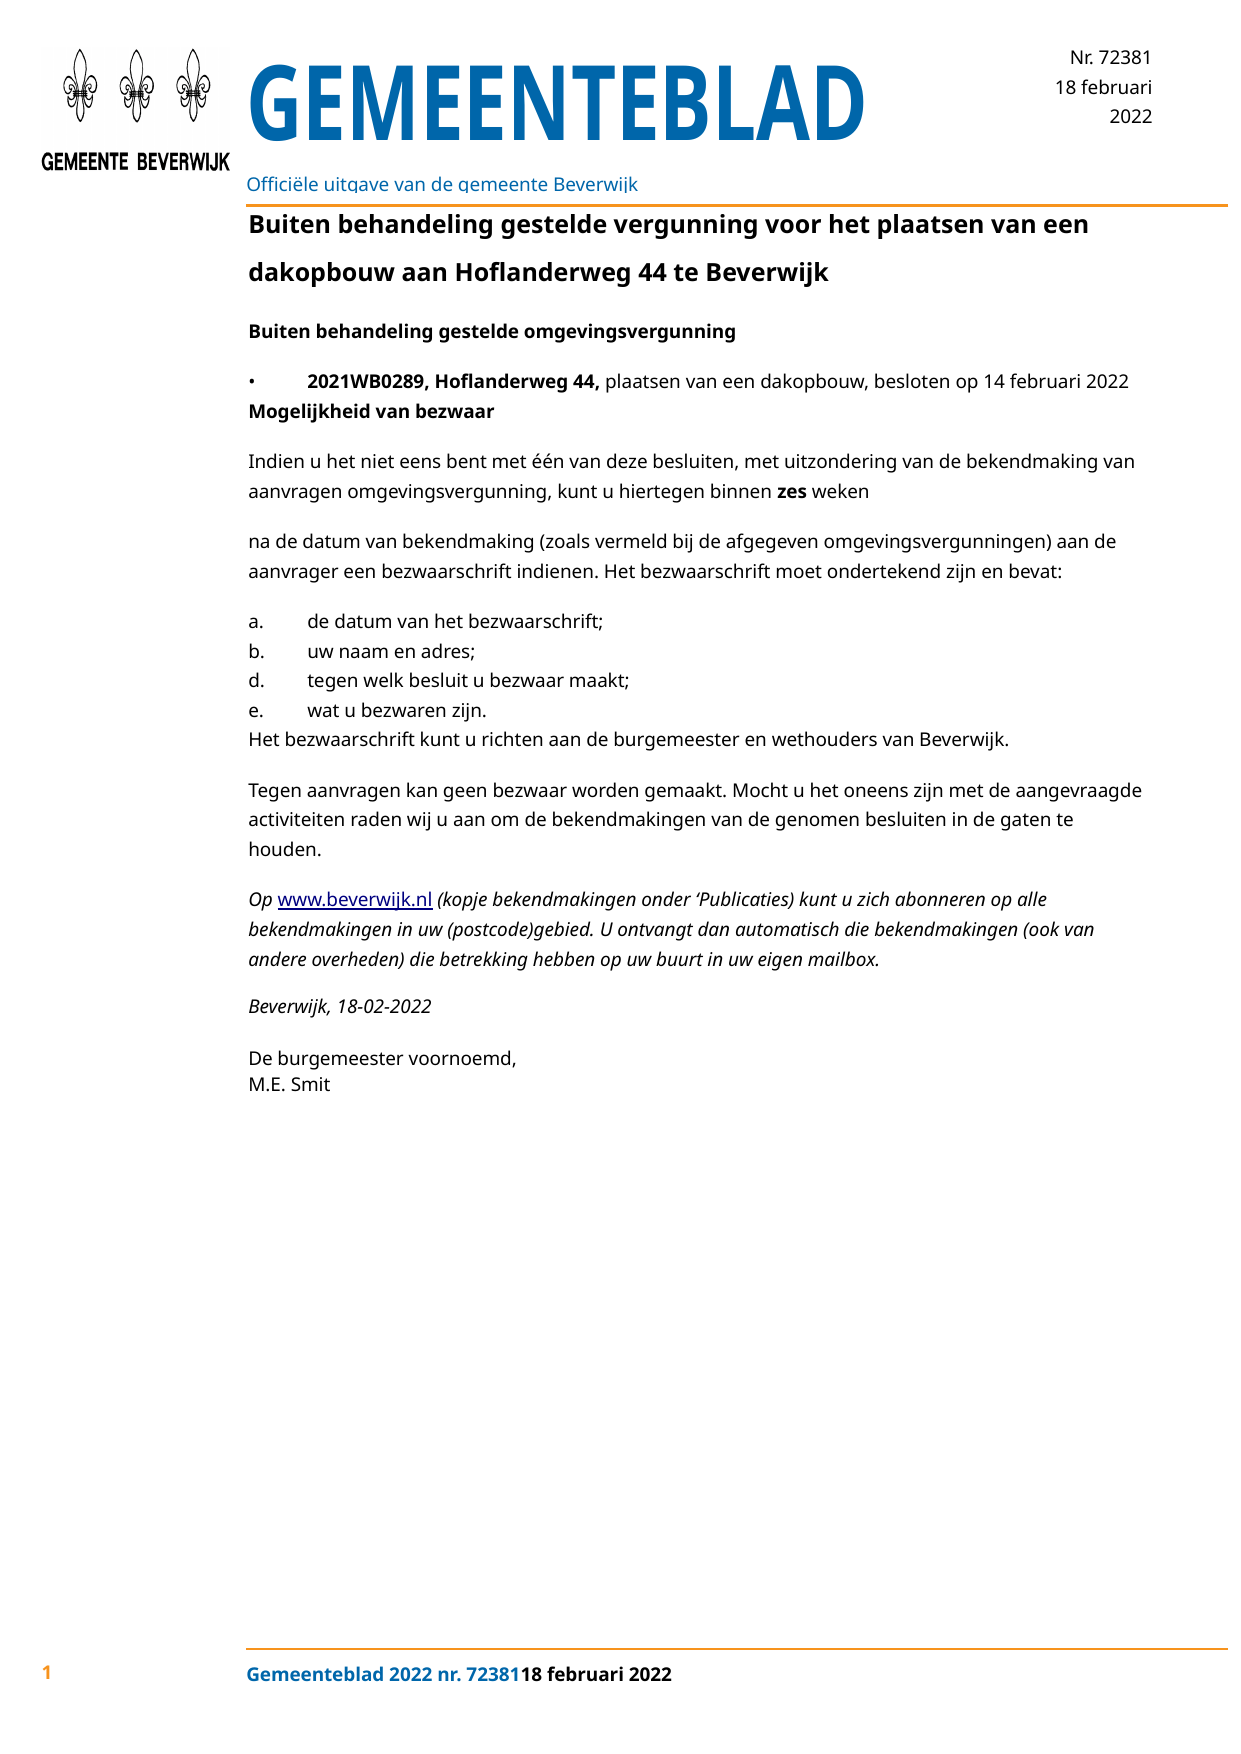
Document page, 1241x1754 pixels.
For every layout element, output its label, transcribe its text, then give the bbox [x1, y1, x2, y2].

list tegen welk besluit u bezwaar maakt; [248, 667, 1152, 693]
text na de datum van bekendmaking (zoals vermeld bij de afgegeven omgevingsvergunningen) aan de aanvrager een bezwaarschrift indienen. Het bezwaarschrift moet ondertekend zijn en bevat: [248, 528, 1152, 584]
list wat u bezwaren zijn. [248, 697, 1152, 723]
picture [41, 47, 231, 172]
text Mogelijkheid van bezwaar [248, 398, 1152, 424]
text De burgemeester voornoemd, [248, 1045, 1152, 1071]
text M.E. Smit [248, 1071, 1152, 1097]
list de datum van het bezwaarschrift; [248, 608, 1152, 634]
text Indien u het niet eens bent met één van deze besluiten, met uitzondering van de bekendmaking van aanvragen omgevingsvergunning, kunt u hiertegen binnen zes weken [248, 448, 1152, 504]
list 2021WB0289, Hoflanderweg 44, plaatsen van een dakopbouw, besloten op 14 februari 2022 [248, 368, 1152, 394]
text Het bezwaarschrift kunt u richten aan de burgemeester en wethouders van Beverwijk. [248, 727, 1152, 752]
text Buiten behandeling gestelde omgevingsvergunning [248, 318, 1152, 344]
list uw naam en adres; [248, 638, 1152, 664]
text Op www.beverwijk.nl (kopje bekendmakingen onder ‘Publicaties) kunt u zich abonneren op alle bekendmakingen in uw (postcode)gebied. U ontvangt dan automatisch die bekendmakingen (ook van andere overheden) die betrekking hebben op uw buurt in uw eigen mailbox. [248, 887, 1152, 972]
text Buiten behandeling gestelde vergunning voor het plaatsen van een dakopbouw aan Hoflanderweg 44 te Beverwijk [248, 207, 1152, 288]
text Beverwijk, 18-02-2022 [248, 994, 1152, 1019]
text Tegen aanvragen kan geen bezwaar worden gemaakt. Mocht u het oneens zijn met de aangevraagde activiteiten raden wij u aan om de bekendmakingen van de genomen besluiten in de gaten te houden. [248, 777, 1152, 862]
